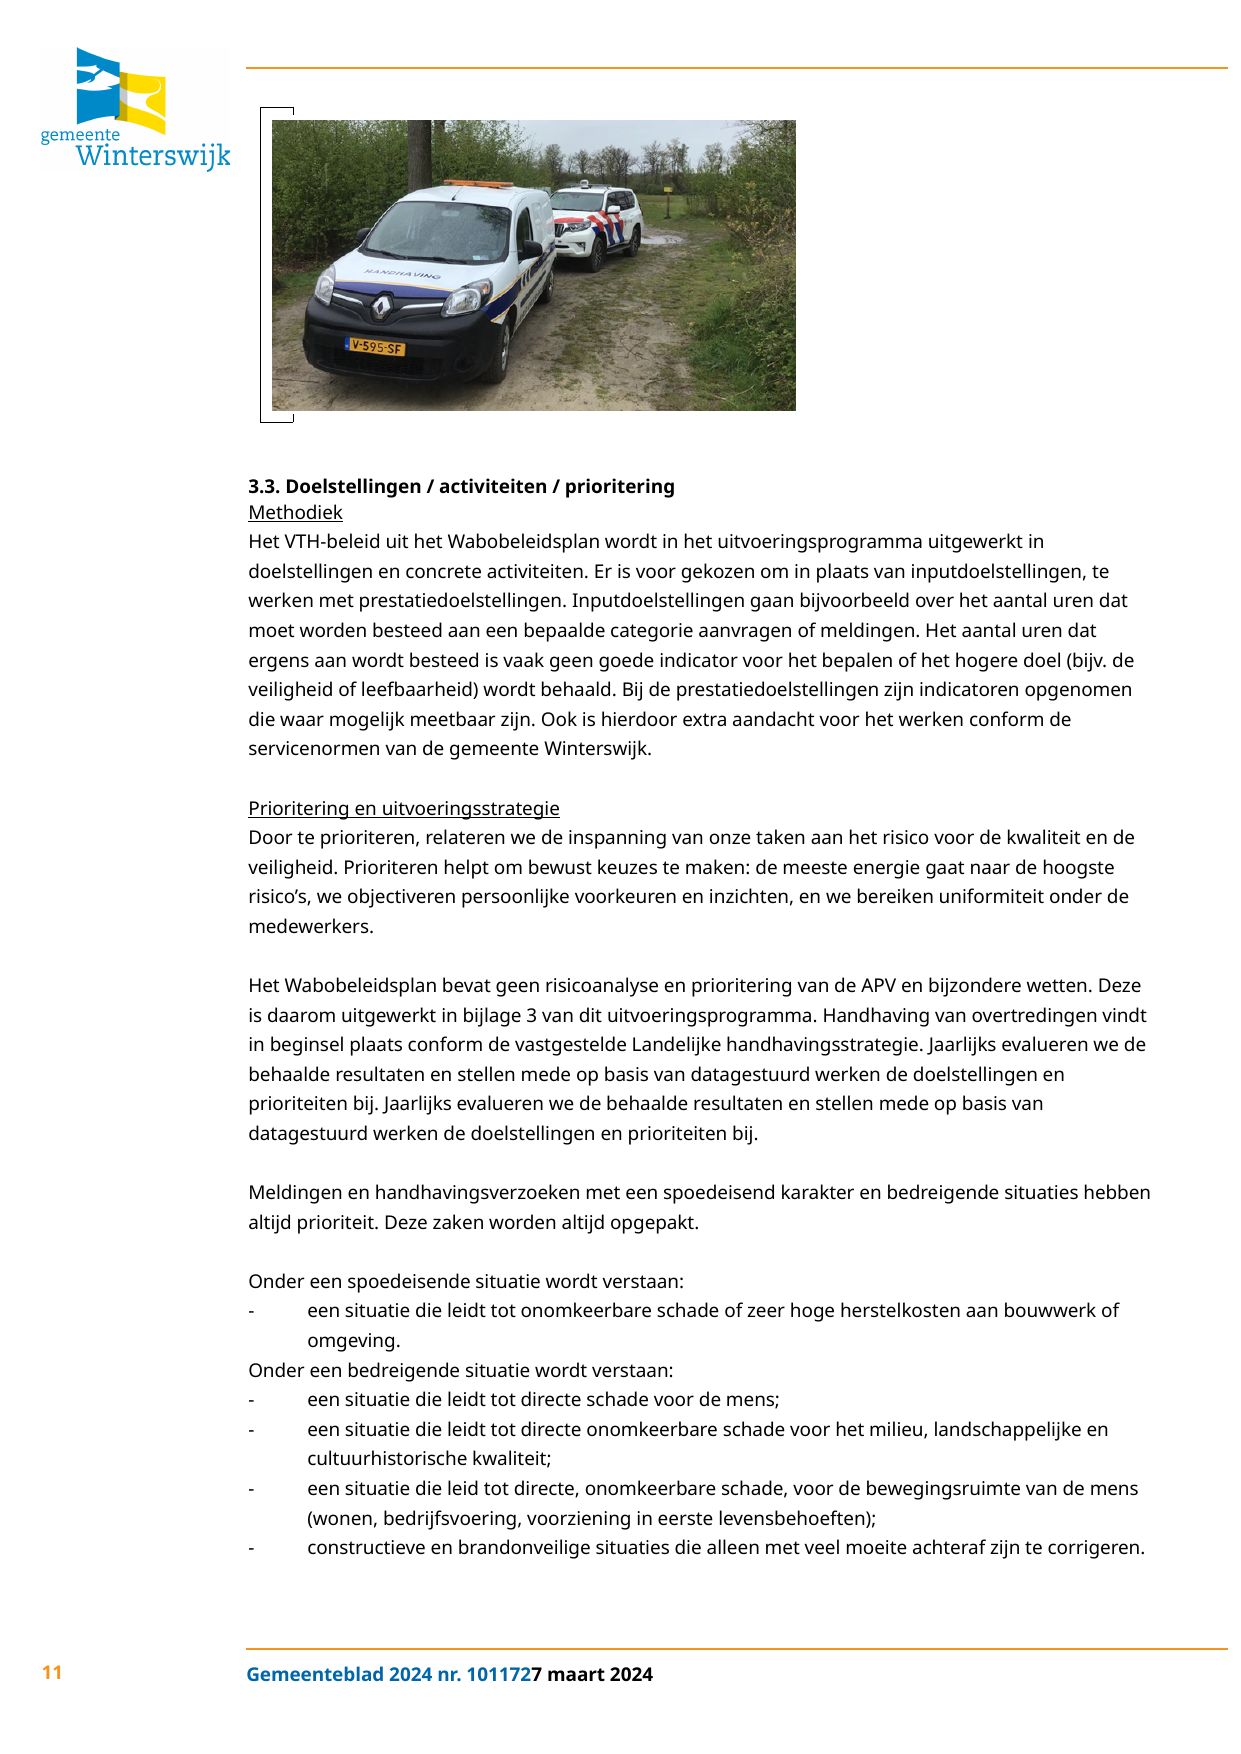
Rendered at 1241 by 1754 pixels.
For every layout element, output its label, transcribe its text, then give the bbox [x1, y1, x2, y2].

text Onder een bedreigende situatie wordt verstaan: [248, 1357, 1152, 1382]
list een situatie die leidt tot directe onomkeerbare schade voor het milieu, landschappelijke en cultuurhistorische kwaliteit; [248, 1416, 1152, 1471]
text Meldingen en handhavingsverzoeken met een spoedeisend karakter en bedreigende situaties hebben altijd prioriteit. Deze zaken worden altijd opgepakt. [248, 1179, 1152, 1234]
text Door te prioriteren, relateren we de inspanning van onze taken aan het risico voor de kwaliteit en de veiligheid. Prioriteren helpt om bewust keuzes te maken: de meeste energie gaat naar de hoogste risico’s, we objectiveren persoonlijke voorkeuren en inzichten, en we bereiken uniformiteit onder de medewerkers. [248, 824, 1152, 939]
list een situatie die leidt tot directe schade voor de mens; [248, 1386, 1152, 1412]
list een situatie die leid tot directe, onomkeerbare schade, voor de bewegingsruimte van de mens (wonen, bedrijfsvoering, voorziening in eerste levensbehoeften); [248, 1475, 1152, 1530]
picture [225, 153, 231, 162]
text Het VTH-beleid uit het Wabobeleidsplan wordt in het uitvoeringsprogramma uitgewerkt in doelstellingen en concrete activiteiten. Er is voor gekozen om in plaats van inputdoelstellingen, te werken met prestatiedoelstellingen. Inputdoelstellingen gaan bijvoorbeeld over het aantal uren dat moet worden besteed aan een bepaalde categorie aanvragen of meldingen. Het aantal uren dat ergens aan wordt besteed is vaak geen goede indicator voor het bepalen of het hogere doel (bijv. de veiligheid of leefbaarheid) wordt behaald. Bij de prestatiedoelstellingen zijn indicatoren opgenomen die waar mogelijk meetbaar zijn. Ook is hierdoor extra aandacht voor het werken conform de servicenormen van de gemeente Winterswijk. [248, 528, 1152, 761]
text 3.3. Doelstellingen / activiteiten / prioritering [248, 473, 1152, 499]
picture [41, 47, 231, 172]
list een situatie die leidt tot onomkeerbare schade of zeer hoge herstelkosten aan bouwwerk of omgeving. [248, 1298, 1152, 1353]
picture [268, 115, 800, 414]
text Onder een spoedeisende situatie wordt verstaan: [248, 1268, 1152, 1294]
text Prioritering en uitvoeringsstrategie [248, 795, 1152, 820]
text Het Wabobeleidsplan bevat geen risicoanalyse en prioritering van de APV en bijzondere wetten. Deze is daarom uitgewerkt in bijlage 3 van dit uitvoeringsprogramma. Handhaving van overtredingen vindt in beginsel plaats conform de vastgestelde Landelijke handhavingsstrategie. Jaarlijks evalueren we de behaalde resultaten en stellen mede op basis van datagestuurd werken de doelstellingen en prioriteiten bij. Jaarlijks evalueren we de behaalde resultaten en stellen mede op basis van datagestuurd werken de doelstellingen en prioriteiten bij. [248, 972, 1152, 1146]
text Methodiek [248, 499, 1152, 524]
list constructieve en brandonveilige situaties die alleen met veel moeite achteraf zijn te corrigeren. [248, 1534, 1152, 1560]
